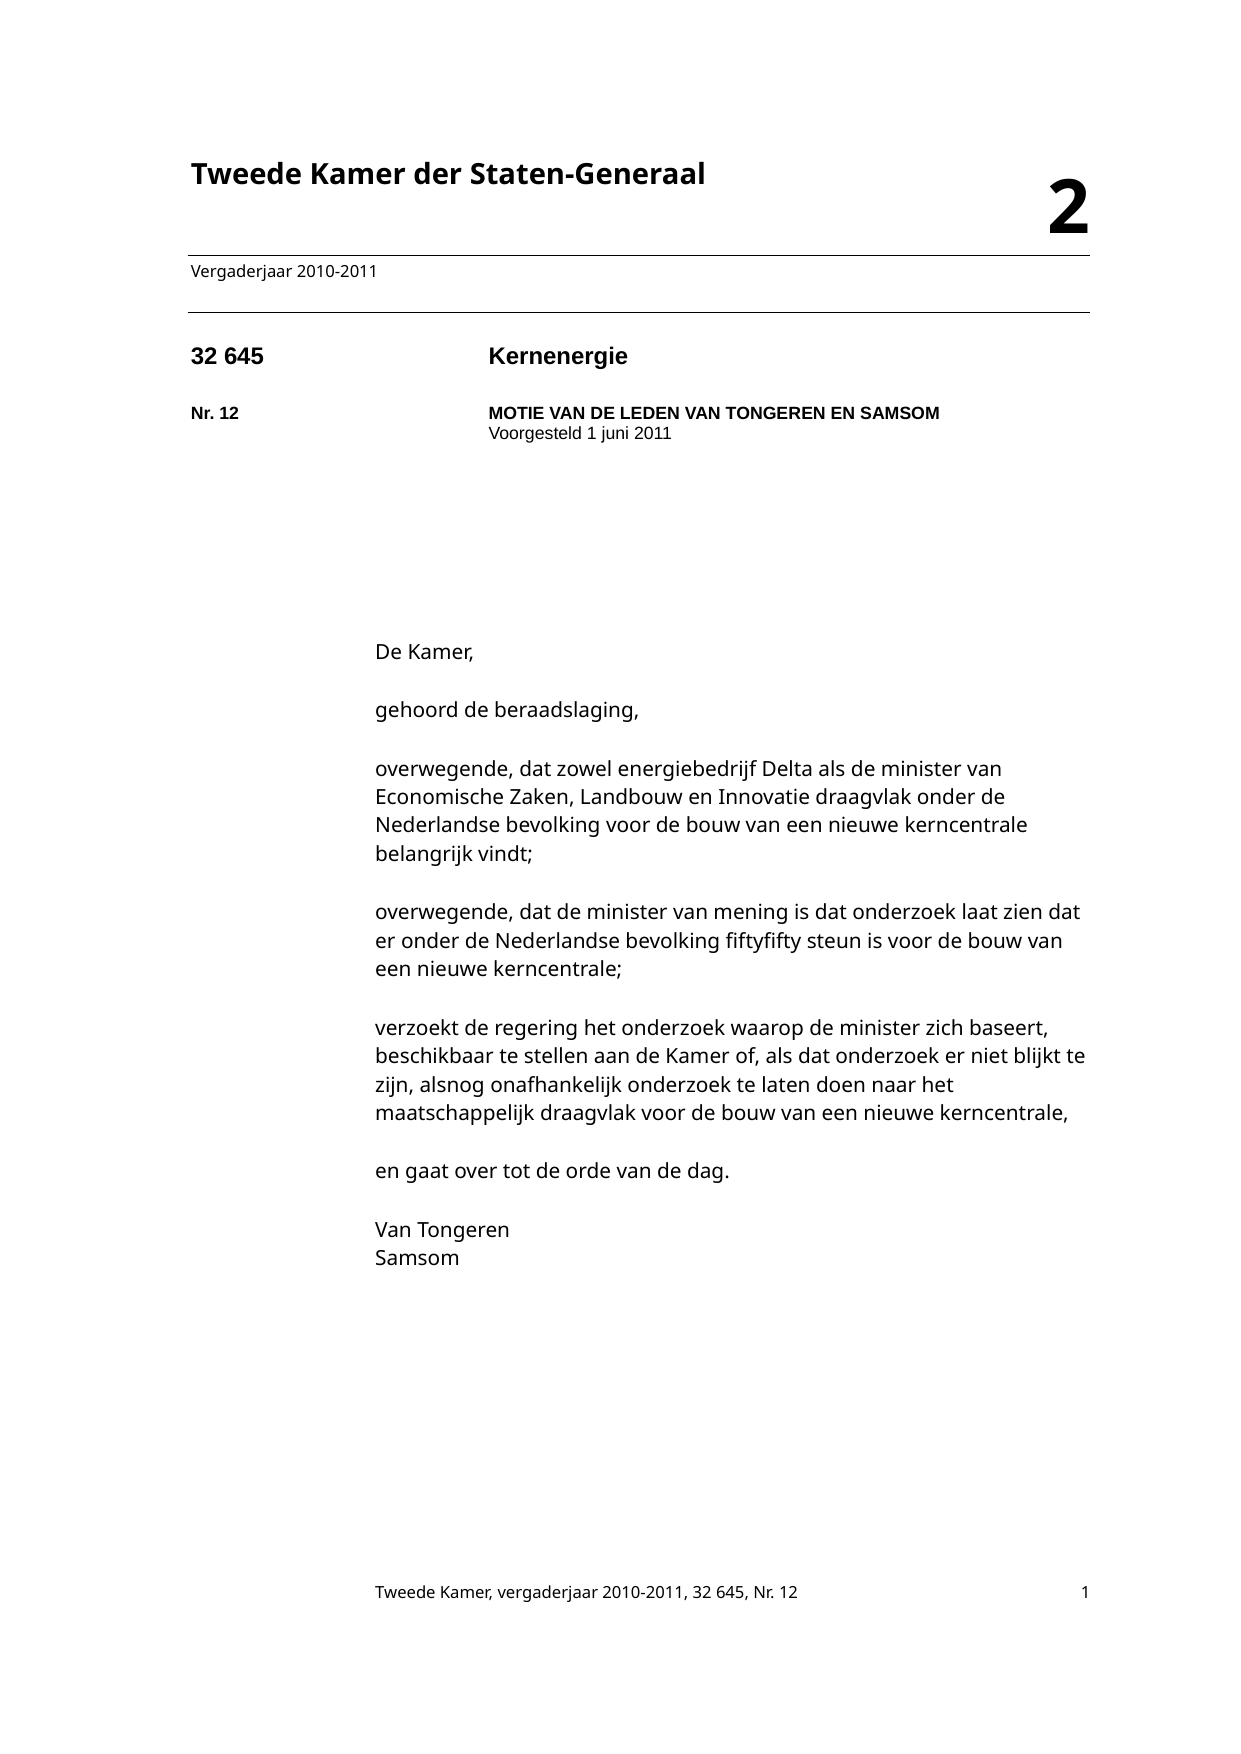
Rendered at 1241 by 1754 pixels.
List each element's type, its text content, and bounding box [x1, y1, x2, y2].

text overwegende, dat zowel energiebedrijf Delta als de minister van Economische Zaken, Landbouw en Innovatie draagvlak onder de Nederlandse bevolking voor de bouw van een nieuwe kerncentrale belangrijk vindt; [375, 754, 1090, 867]
table_cell [485, 256, 1090, 312]
table_cell Nr. 12 [188, 399, 485, 518]
table_header 2 [910, 150, 1090, 255]
table_cell 32 645 [188, 339, 485, 399]
text en gaat over tot de orde van de dag. [375, 1157, 1090, 1185]
text De Kamer, [375, 637, 1090, 665]
text overwegende, dat de minister van mening is dat onderzoek laat zien dat er onder de Nederlandse bevolking fiftyfifty steun is voor de bouw van een nieuwe kerncentrale; [375, 897, 1090, 983]
table_cell [188, 313, 485, 339]
table_header Tweede Kamer der Staten-Generaal [188, 150, 909, 255]
table_cell Vergaderjaar 2010-2011 [188, 256, 485, 312]
text Van Tongeren [375, 1215, 1090, 1243]
text Samsom [375, 1243, 1090, 1272]
table_cell [485, 313, 1090, 339]
text verzoekt de regering het onderzoek waarop de minister zich baseert, beschikbaar te stellen aan de Kamer of, als dat onderzoek er niet blijkt te zijn, alsnog onafhankelijk onderzoek te laten doen naar het maatschappelijk draagvlak voor de bouw van een nieuwe kerncentrale, [375, 1013, 1090, 1127]
table_cell Kernenergie [485, 339, 1090, 399]
text gehoord de beraadslaging, [375, 695, 1090, 724]
table_cell MOTIE VAN DE LEDEN VAN TONGEREN EN SAMSOM Voorgesteld 1 juni 2011 [485, 399, 1090, 518]
